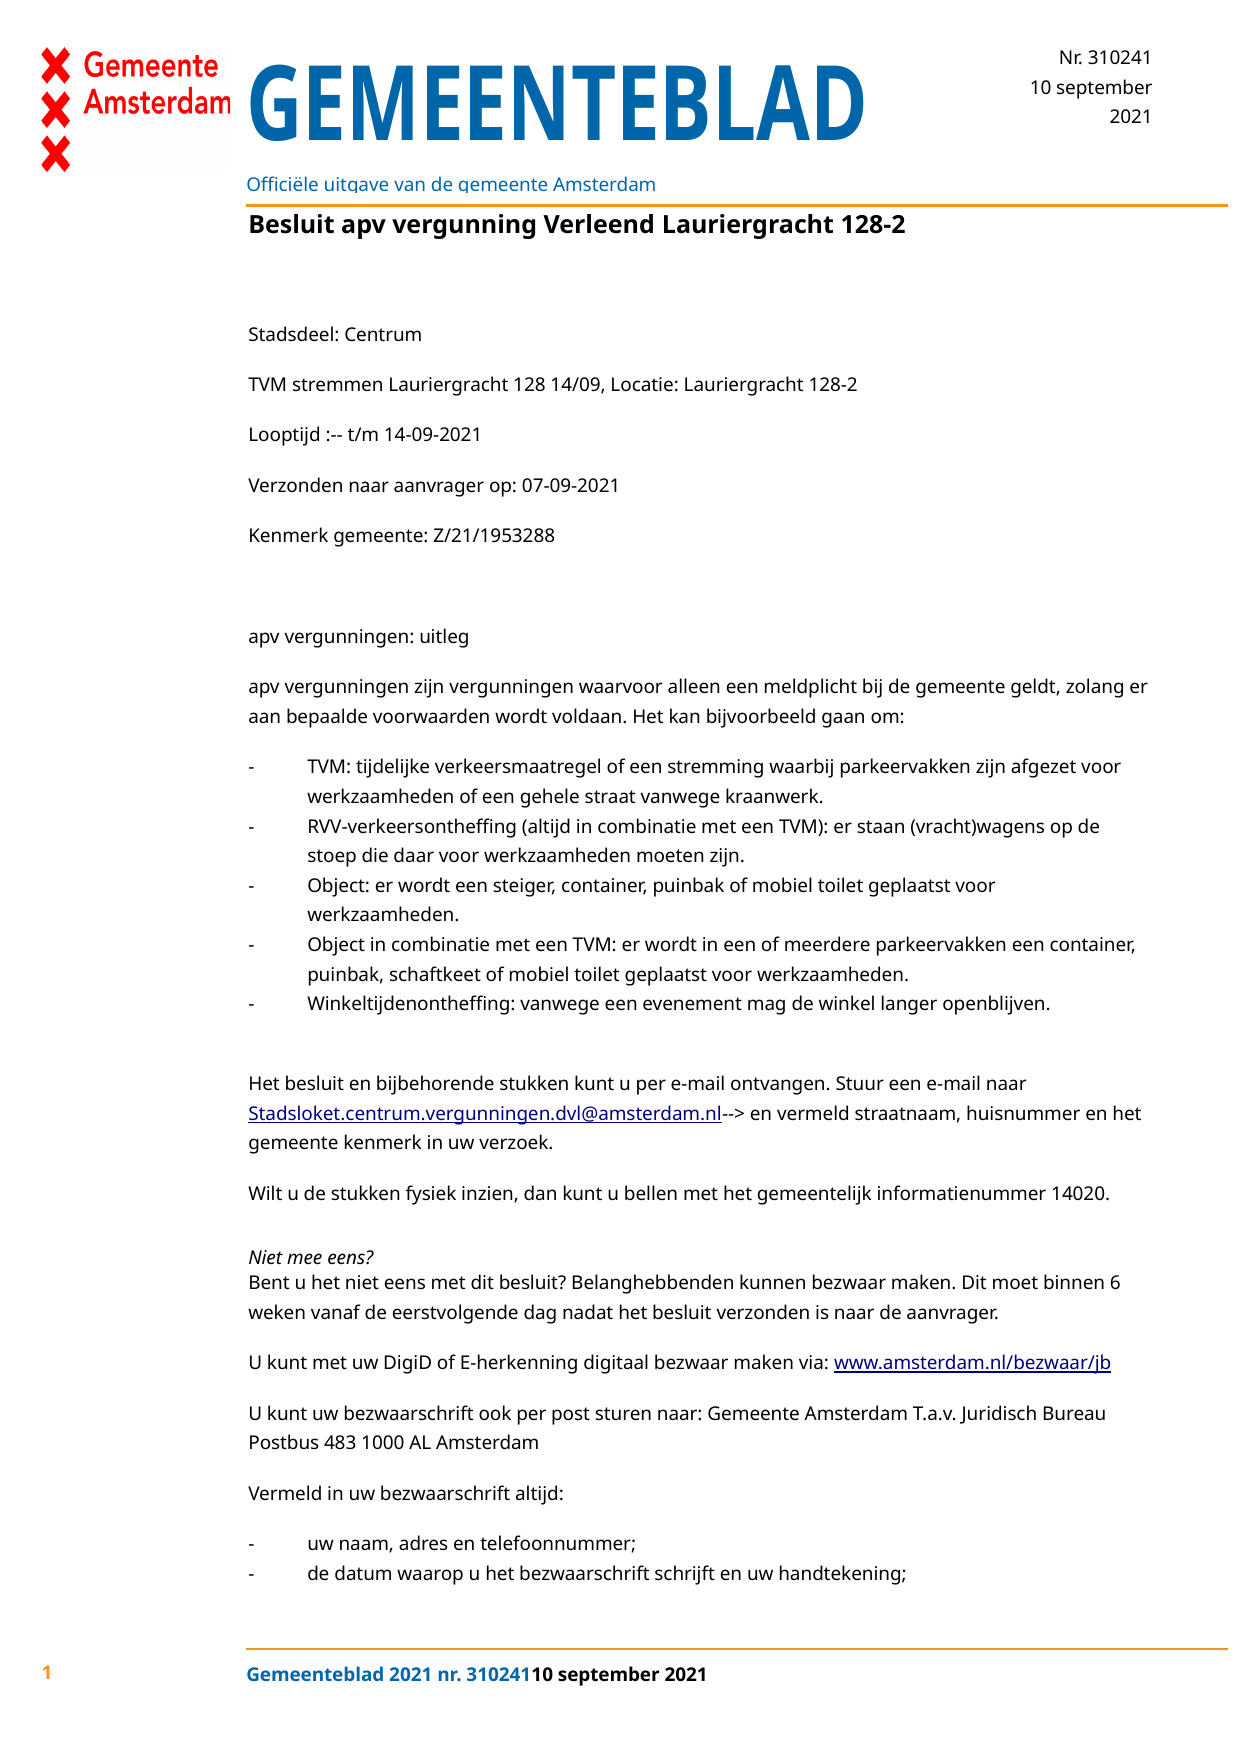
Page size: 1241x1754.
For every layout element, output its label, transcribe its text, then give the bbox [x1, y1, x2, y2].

text Verzonden naar aanvrager op: 07-09-2021 [248, 472, 1152, 498]
list TVM: tijdelijke verkeersmaatregel of een stremming waarbij parkeervakken zijn afgezet voor werkzaamheden of een gehele straat vanwege kraanwerk. [248, 754, 1152, 809]
text U kunt met uw DigiD of E-herkenning digitaal bezwaar maken via: www.amsterdam.nl/bezwaar/jb [248, 1349, 1152, 1375]
picture [41, 47, 231, 172]
text Vermeld in uw bezwaarschrift altijd: [248, 1480, 1152, 1506]
text apv vergunningen zijn vergunningen waarvoor alleen een meldplicht bij de gemeente geldt, zolang er aan bepaalde voorwaarden wordt voldaan. Het kan bijvoorbeeld gaan om: [248, 674, 1152, 729]
text Wilt u de stukken fysiek inzien, dan kunt u bellen met het gemeentelijk informatienummer 14020. [248, 1180, 1152, 1206]
text Bent u het niet eens met dit besluit? Belanghebbenden kunnen bezwaar maken. Dit moet binnen 6 weken vanaf de eerstvolgende dag nadat het besluit verzonden is naar de aanvrager. [248, 1269, 1152, 1325]
text apv vergunningen: uitleg [248, 623, 1152, 649]
text Het besluit en bijbehorende stukken kunt u per e-mail ontvangen. Stuur een e-mail naar Stadsloket.centrum.vergunningen.dvl@amsterdam.nl--> en vermeld straatnaam, huisnummer en het gemeente kenmerk in uw verzoek. [248, 1070, 1152, 1155]
text TVM stremmen Lauriergracht 128 14/09, Locatie: Lauriergracht 128-2 [248, 371, 1152, 397]
text Looptijd :-- t/m 14-09-2021 [248, 422, 1152, 447]
list uw naam, adres en telefoonnummer; [248, 1530, 1152, 1556]
text U kunt uw bezwaarschrift ook per post sturen naar: Gemeente Amsterdam T.a.v. Juridisch Bureau Postbus 483 1000 AL Amsterdam [248, 1400, 1152, 1455]
list RVV-verkeersontheffing (altijd in combinatie met een TVM): er staan (vracht)wagens op de stoep die daar voor werkzaamheden moeten zijn. [248, 813, 1152, 868]
list Winkeltijdenontheffing: vanwege een evenement mag de winkel langer openblijven. [248, 990, 1152, 1016]
list Object: er wordt een steiger, container, puinbak of mobiel toilet geplaatst voor werkzaamheden. [248, 872, 1152, 927]
list Object in combinatie met een TVM: er wordt in een of meerdere parkeervakken een container, puinbak, schaftkeet of mobiel toilet geplaatst voor werkzaamheden. [248, 931, 1152, 986]
text Kenmerk gemeente: Z/21/1953288 [248, 522, 1152, 548]
text Besluit apv vergunning Verleend Lauriergracht 128-2 [248, 207, 1152, 241]
text Niet mee eens? [248, 1244, 1152, 1269]
text Stadsdeel: Centrum [248, 321, 1152, 346]
list de datum waarop u het bezwaarschrift schrijft en uw handtekening; [248, 1560, 1152, 1586]
